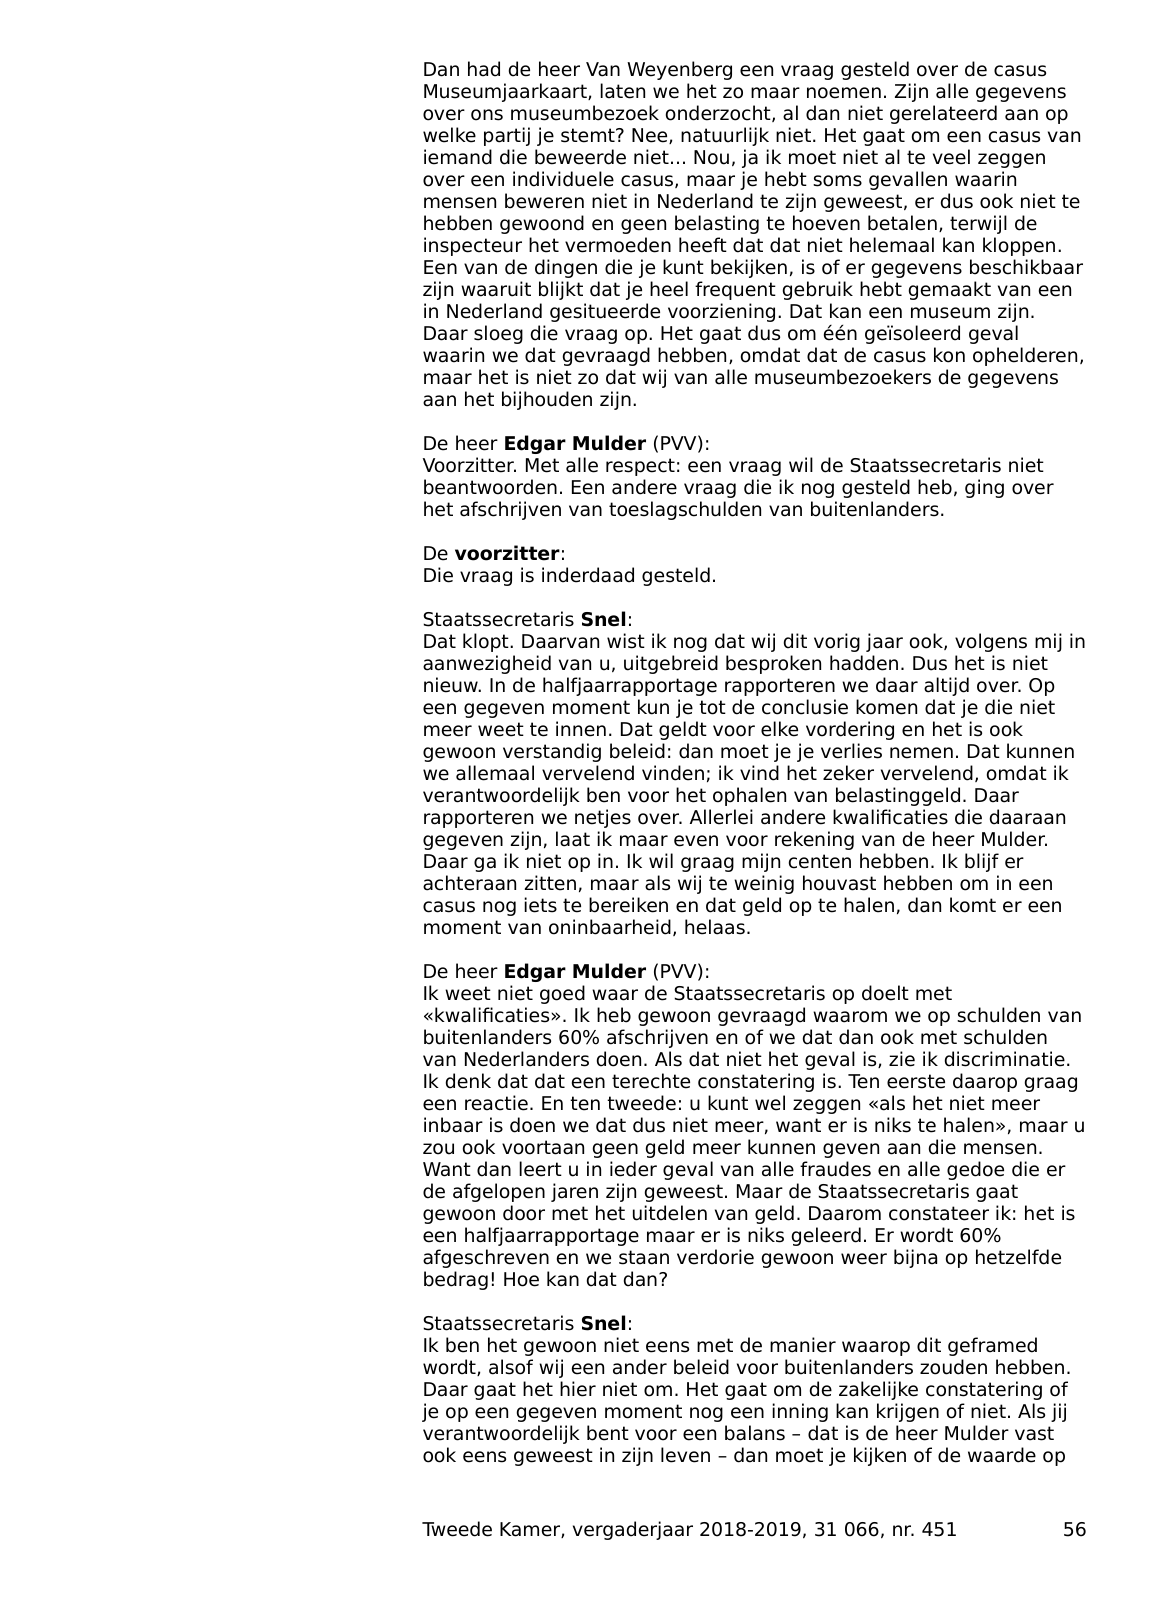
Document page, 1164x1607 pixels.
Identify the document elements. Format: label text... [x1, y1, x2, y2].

text Dan had de heer Van Weyenberg een vraag gesteld over de casus Museumjaarkaart, laten we het zo maar noemen. Zijn alle gegevens over ons museumbezoek onderzocht, al dan niet gerelateerd aan op welke partij je stemt? Nee, natuurlijk niet. Het gaat om een casus van iemand die beweerde niet... Nou, ja ik moet niet al te veel zeggen over een individuele casus, maar je hebt soms gevallen waarin mensen beweren niet in Nederland te zijn geweest, er dus ook niet te hebben gewoond en geen belasting te hoeven betalen, terwijl de inspecteur het vermoeden heeft dat dat niet helemaal kan kloppen. Een van de dingen die je kunt bekijken, is of er gegevens beschikbaar zijn waaruit blijkt dat je heel frequent gebruik hebt gemaakt van een in Nederland gesitueerde voorziening. Dat kan een museum zijn. Daar sloeg die vraag op. Het gaat dus om één geïsoleerd geval waarin we dat gevraagd hebben, omdat dat de casus kon ophelderen, maar het is niet zo dat wij van alle museumbezoekers de gegevens aan het bijhouden zijn. [422, 59, 1087, 411]
text Voorzitter. Met alle respect: een vraag wil de Staatssecretaris niet beantwoorden. Een andere vraag die ik nog gesteld heb, ging over het afschrijven van toeslagschulden van buitenlanders. [422, 455, 1087, 521]
text Ik weet niet goed waar de Staatssecretaris op doelt met «kwalificaties». Ik heb gewoon gevraagd waarom we op schulden van buitenlanders 60% afschrijven en of we dat dan ook met schulden van Nederlanders doen. Als dat niet het geval is, zie ik discriminatie. Ik denk dat dat een terechte constatering is. Ten eerste daarop graag een reactie. En ten tweede: u kunt wel zeggen «als het niet meer inbaar is doen we dat dus niet meer, want er is niks te halen», maar u zou ook voortaan geen geld meer kunnen geven aan die mensen. Want dan leert u in ieder geval van alle fraudes en alle gedoe die er de afgelopen jaren zijn geweest. Maar de Staatssecretaris gaat gewoon door met het uitdelen van geld. Daarom constateer ik: het is een halfjaarrapportage maar er is niks geleerd. Er wordt 60% afgeschreven en we staan verdorie gewoon weer bijna op hetzelfde bedrag! Hoe kan dat dan? [422, 983, 1087, 1291]
text Ik ben het gewoon niet eens met de manier waarop dit geframed wordt, alsof wij een ander beleid voor buitenlanders zouden hebben. Daar gaat het hier niet om. Het gaat om de zakelijke constatering of je op een gegeven moment nog een inning kan krijgen of niet. Als jij verantwoordelijk bent voor een balans – dat is de heer Mulder vast ook eens geweest in zijn leven – dan moet je kijken of de waarde op [422, 1335, 1087, 1467]
text Dat klopt. Daarvan wist ik nog dat wij dit vorig jaar ook, volgens mij in aanwezigheid van u, uitgebreid besproken hadden. Dus het is niet nieuw. In de halfjaarrapportage rapporteren we daar altijd over. Op een gegeven moment kun je tot de conclusie komen dat je die niet meer weet te innen. Dat geldt voor elke vordering en het is ook gewoon verstandig beleid: dan moet je je verlies nemen. Dat kunnen we allemaal vervelend vinden; ik vind het zeker vervelend, omdat ik verantwoordelijk ben voor het ophalen van belastinggeld. Daar rapporteren we netjes over. Allerlei andere kwalificaties die daaraan gegeven zijn, laat ik maar even voor rekening van de heer Mulder. Daar ga ik niet op in. Ik wil graag mijn centen hebben. Ik blijf er achteraan zitten, maar als wij te weinig houvast hebben om in een casus nog iets te bereiken en dat geld op te halen, dan komt er een moment van oninbaarheid, helaas. [422, 631, 1087, 939]
text De heer Edgar Mulder (PVV): [422, 961, 1087, 983]
text De voorzitter: [422, 543, 1087, 565]
text Die vraag is inderdaad gesteld. [422, 565, 1087, 587]
text De heer Edgar Mulder (PVV): [422, 433, 1087, 455]
text Staatssecretaris Snel: [422, 609, 1087, 631]
text Staatssecretaris Snel: [422, 1313, 1087, 1335]
